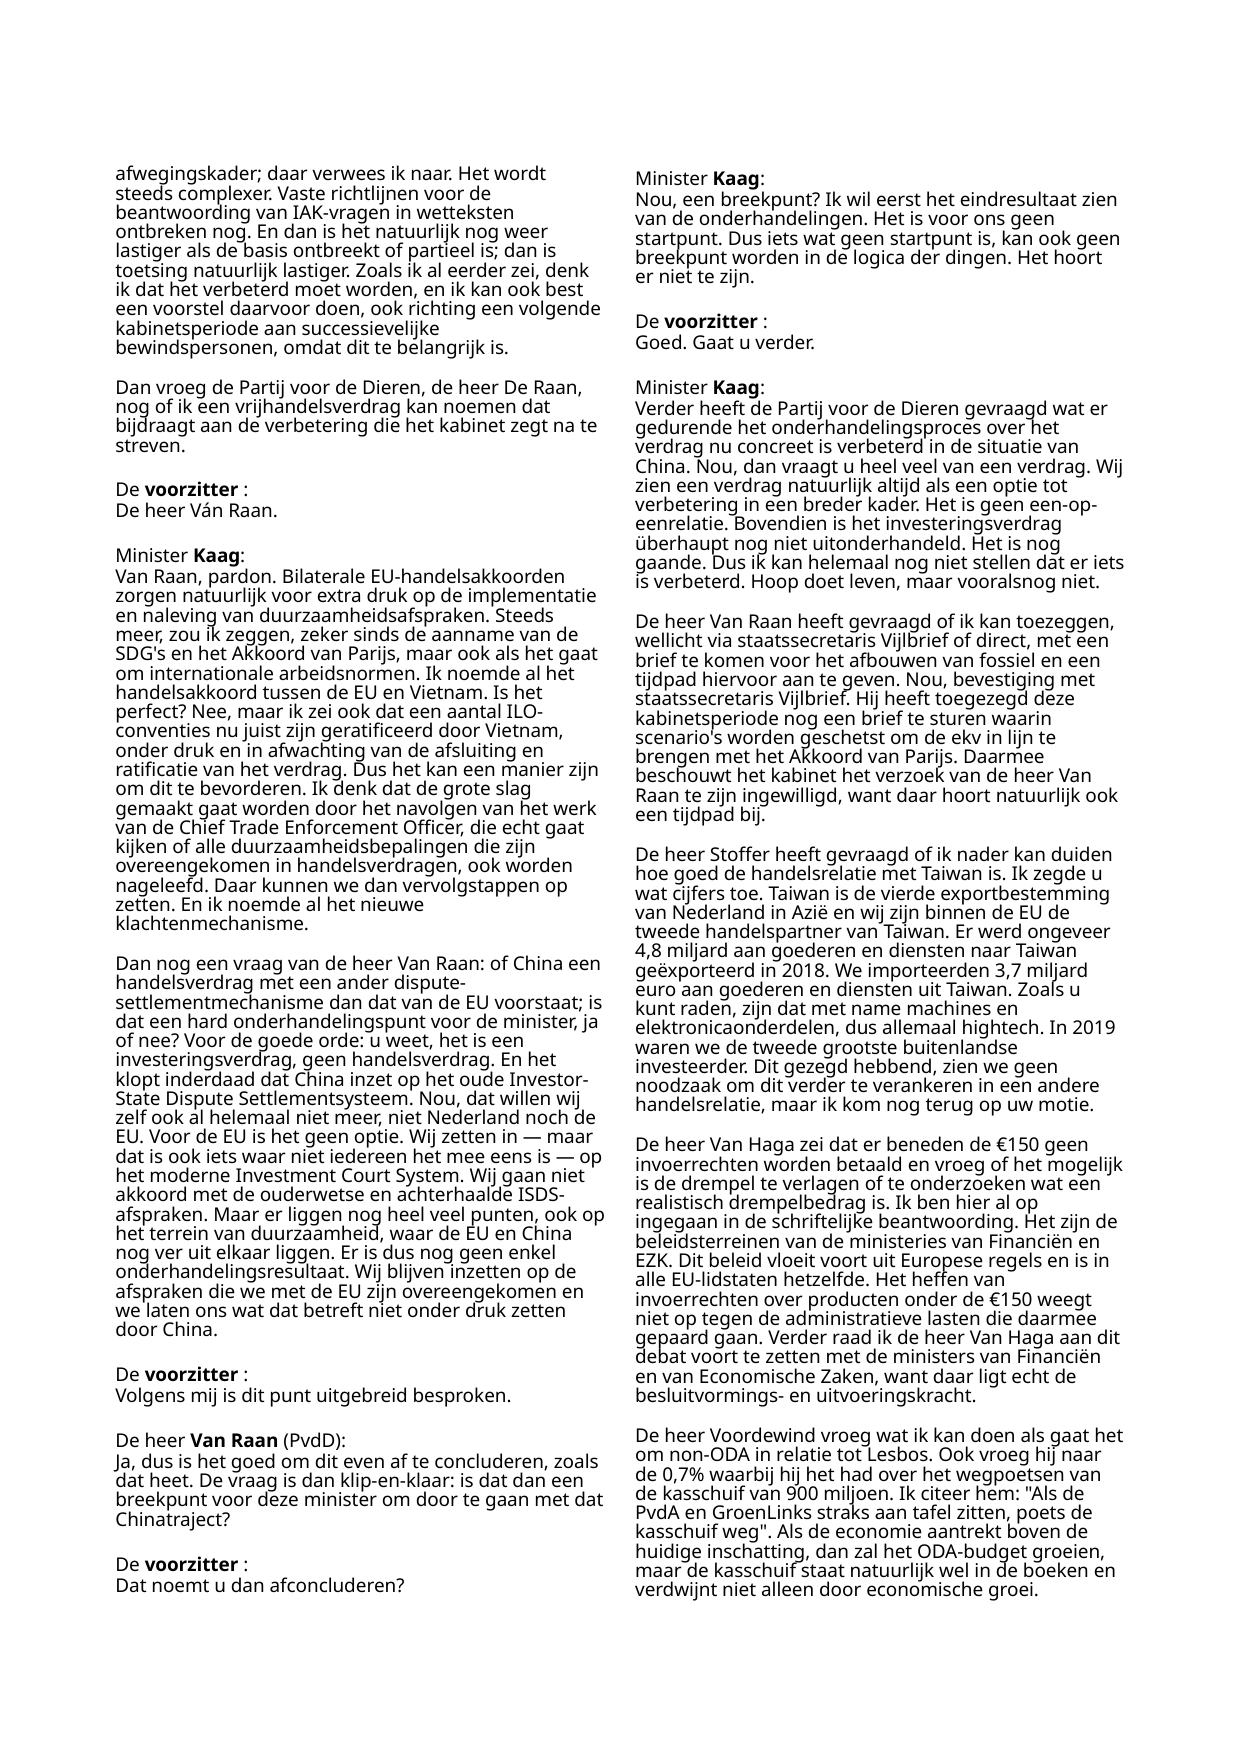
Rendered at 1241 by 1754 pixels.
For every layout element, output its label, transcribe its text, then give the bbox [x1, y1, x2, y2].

text De heer Van Raan heeft gevraagd of ik kan toezeggen, wellicht via staatssecretaris Vijlbrief of direct, met een brief te komen voor het afbouwen van fossiel en een tijdpad hiervoor aan te geven. Nou, bevestiging met staatssecretaris Vijlbrief. Hij heeft toegezegd deze kabinetsperiode nog een brief te sturen waarin scenario's worden geschetst om de ekv in lijn te brengen met het Akkoord van Parijs. Daarmee beschouwt het kabinet het verzoek van de heer Van Raan te zijn ingewilligd, want daar hoort natuurlijk ook een tijdpad bij. [635, 613, 1125, 825]
text De voorzitter : [115, 1361, 605, 1387]
text Minister Kaag: [115, 542, 605, 568]
text Dan nog een vraag van de heer Van Raan: of China een handelsverdrag met een ander dispute-settlementmechanisme dan dat van de EU voorstaat; is dat een hard onderhandelingspunt voor de minister, ja of nee? Voor de goede orde: u weet, het is een investeringsverdrag, geen handelsverdrag. En het klopt inderdaad dat China inzet op het oude Investor-State Dispute Settlementsysteem. Nou, dat willen wij zelf ook al helemaal niet meer, niet Nederland noch de EU. Voor de EU is het geen optie. Wij zetten in — maar dat is ook iets waar niet iedereen het mee eens is — op het moderne Investment Court System. Wij gaan niet akkoord met de ouderwetse en achterhaalde ISDS-afspraken. Maar er liggen nog heel veel punten, ook op het terrein van duurzaamheid, waar de EU en China nog ver uit elkaar liggen. Er is dus nog geen enkel onderhandelingsresultaat. Wij blijven inzetten op de afspraken die we met de EU zijn overeengekomen en we laten ons wat dat betreft niet onder druk zetten door China. [115, 955, 605, 1341]
text De heer Stoffer heeft gevraagd of ik nader kan duiden hoe goed de handelsrelatie met Taiwan is. Ik zegde u wat cijfers toe. Taiwan is de vierde exportbestemming van Nederland in Azië en wij zijn binnen de EU de tweede handelspartner van Taiwan. Er werd ongeveer 4,8 miljard aan goederen en diensten naar Taiwan geëxporteerd in 2018. We importeerden 3,7 miljard euro aan goederen en diensten uit Taiwan. Zoals u kunt raden, zijn dat met name machines en elektronicaonderdelen, dus allemaal hightech. In 2019 waren we de tweede grootste buitenlandse investeerder. Dit gezegd hebbend, zien we geen noodzaak om dit verder te verankeren in een andere handelsrelatie, maar ik kom nog terug op uw motie. [635, 846, 1125, 1116]
text De voorzitter : [635, 308, 1125, 334]
text Minister Kaag: [635, 165, 1125, 191]
text De heer Van Raan (PvdD): [115, 1427, 605, 1453]
text De voorzitter : [115, 1551, 605, 1577]
text Volgens mij is dit punt uitgebreid besproken. [115, 1387, 605, 1406]
text Nou, een breekpunt? Ik wil eerst het eindresultaat zien van de onderhandelingen. Het is voor ons geen startpunt. Dus iets wat geen startpunt is, kan ook geen breekpunt worden in de logica der dingen. Het hoort er niet te zijn. [635, 191, 1125, 287]
text Minister Kaag: [635, 374, 1125, 400]
text De heer Voordewind vroeg wat ik kan doen als gaat het om non-ODA in relatie tot Lesbos. Ook vroeg hij naar de 0,7% waarbij hij het had over het wegpoetsen van de kasschuif van 900 miljoen. Ik citeer hem: "Als de PvdA en GroenLinks straks aan tafel zitten, poets de kasschuif weg". Als de economie aantrekt boven de huidige inschatting, dan zal het ODA-budget groeien, maar de kasschuif staat natuurlijk wel in de boeken en verdwijnt niet alleen door economische groei. [635, 1427, 1125, 1600]
text De voorzitter : [115, 477, 605, 502]
text afwegingskader; daar verwees ik naar. Het wordt steeds complexer. Vaste richtlijnen voor de beantwoording van IAK-vragen in wetteksten ontbreken nog. En dan is het natuurlijk nog weer lastiger als de basis ontbreekt of partieel is; dan is toetsing natuurlijk lastiger. Zoals ik al eerder zei, denk ik dat het verbeterd moet worden, en ik kan ook best een voorstel daarvoor doen, ook richting een volgende kabinetsperiode aan successievelijke bewindspersonen, omdat dit te belangrijk is. [115, 165, 605, 358]
text Dat noemt u dan afconcluderen? [115, 1577, 605, 1596]
text Verder heeft de Partij voor de Dieren gevraagd wat er gedurende het onderhandelingsproces over het verdrag nu concreet is verbeterd in de situatie van China. Nou, dan vraagt u heel veel van een verdrag. Wij zien een verdrag natuurlijk altijd als een optie tot verbetering in een breder kader. Het is geen een-op-eenrelatie. Bovendien is het investeringsverdrag überhaupt nog niet uitonderhandeld. Het is nog gaande. Dus ik kan helemaal nog niet stellen dat er iets is verbeterd. Hoop doet leven, maar vooralsnog niet. [635, 400, 1125, 592]
text Goed. Gaat u verder. [635, 334, 1125, 353]
text Ja, dus is het goed om dit even af te concluderen, zoals dat heet. De vraag is dan klip-en-klaar: is dat dan een breekpunt voor deze minister om door te gaan met dat Chinatraject? [115, 1453, 605, 1530]
text Van Raan, pardon. Bilaterale EU-handelsakkoorden zorgen natuurlijk voor extra druk op de implementatie en naleving van duurzaamheidsafspraken. Steeds meer, zou ik zeggen, zeker sinds de aanname van de SDG's en het Akkoord van Parijs, maar ook als het gaat om internationale arbeidsnormen. Ik noemde al het handelsakkoord tussen de EU en Vietnam. Is het perfect? Nee, maar ik zei ook dat een aantal ILO-conventies nu juist zijn geratificeerd door Vietnam, onder druk en in afwachting van de afsluiting en ratificatie van het verdrag. Dus het kan een manier zijn om dit te bevorderen. Ik denk dat de grote slag gemaakt gaat worden door het navolgen van het werk van de Chief Trade Enforcement Officer, die echt gaat kijken of alle duurzaamheidsbepalingen die zijn overeengekomen in handelsverdragen, ook worden nageleefd. Daar kunnen we dan vervolgstappen op zetten. En ik noemde al het nieuwe klachtenmechanisme. [115, 568, 605, 934]
text De heer Van Haga zei dat er beneden de €150 geen invoerrechten worden betaald en vroeg of het mogelijk is de drempel te verlagen of te onderzoeken wat een realistisch drempelbedrag is. Ik ben hier al op ingegaan in de schriftelijke beantwoording. Het zijn de beleidsterreinen van de ministeries van Financiën en EZK. Dit beleid vloeit voort uit Europese regels en is in alle EU-lidstaten hetzelfde. Het heffen van invoerrechten over producten onder de €150 weegt niet op tegen de administratieve lasten die daarmee gepaard gaan. Verder raad ik de heer Van Haga aan dit debat voort te zetten met de ministers van Financiën en van Economische Zaken, want daar ligt echt de besluitvormings- en uitvoeringskracht. [635, 1136, 1125, 1406]
text De heer Ván Raan. [115, 502, 605, 522]
text Dan vroeg de Partij voor de Dieren, de heer De Raan, nog of ik een vrijhandelsverdrag kan noemen dat bijdraagt aan de verbetering die het kabinet zegt na te streven. [115, 379, 605, 456]
